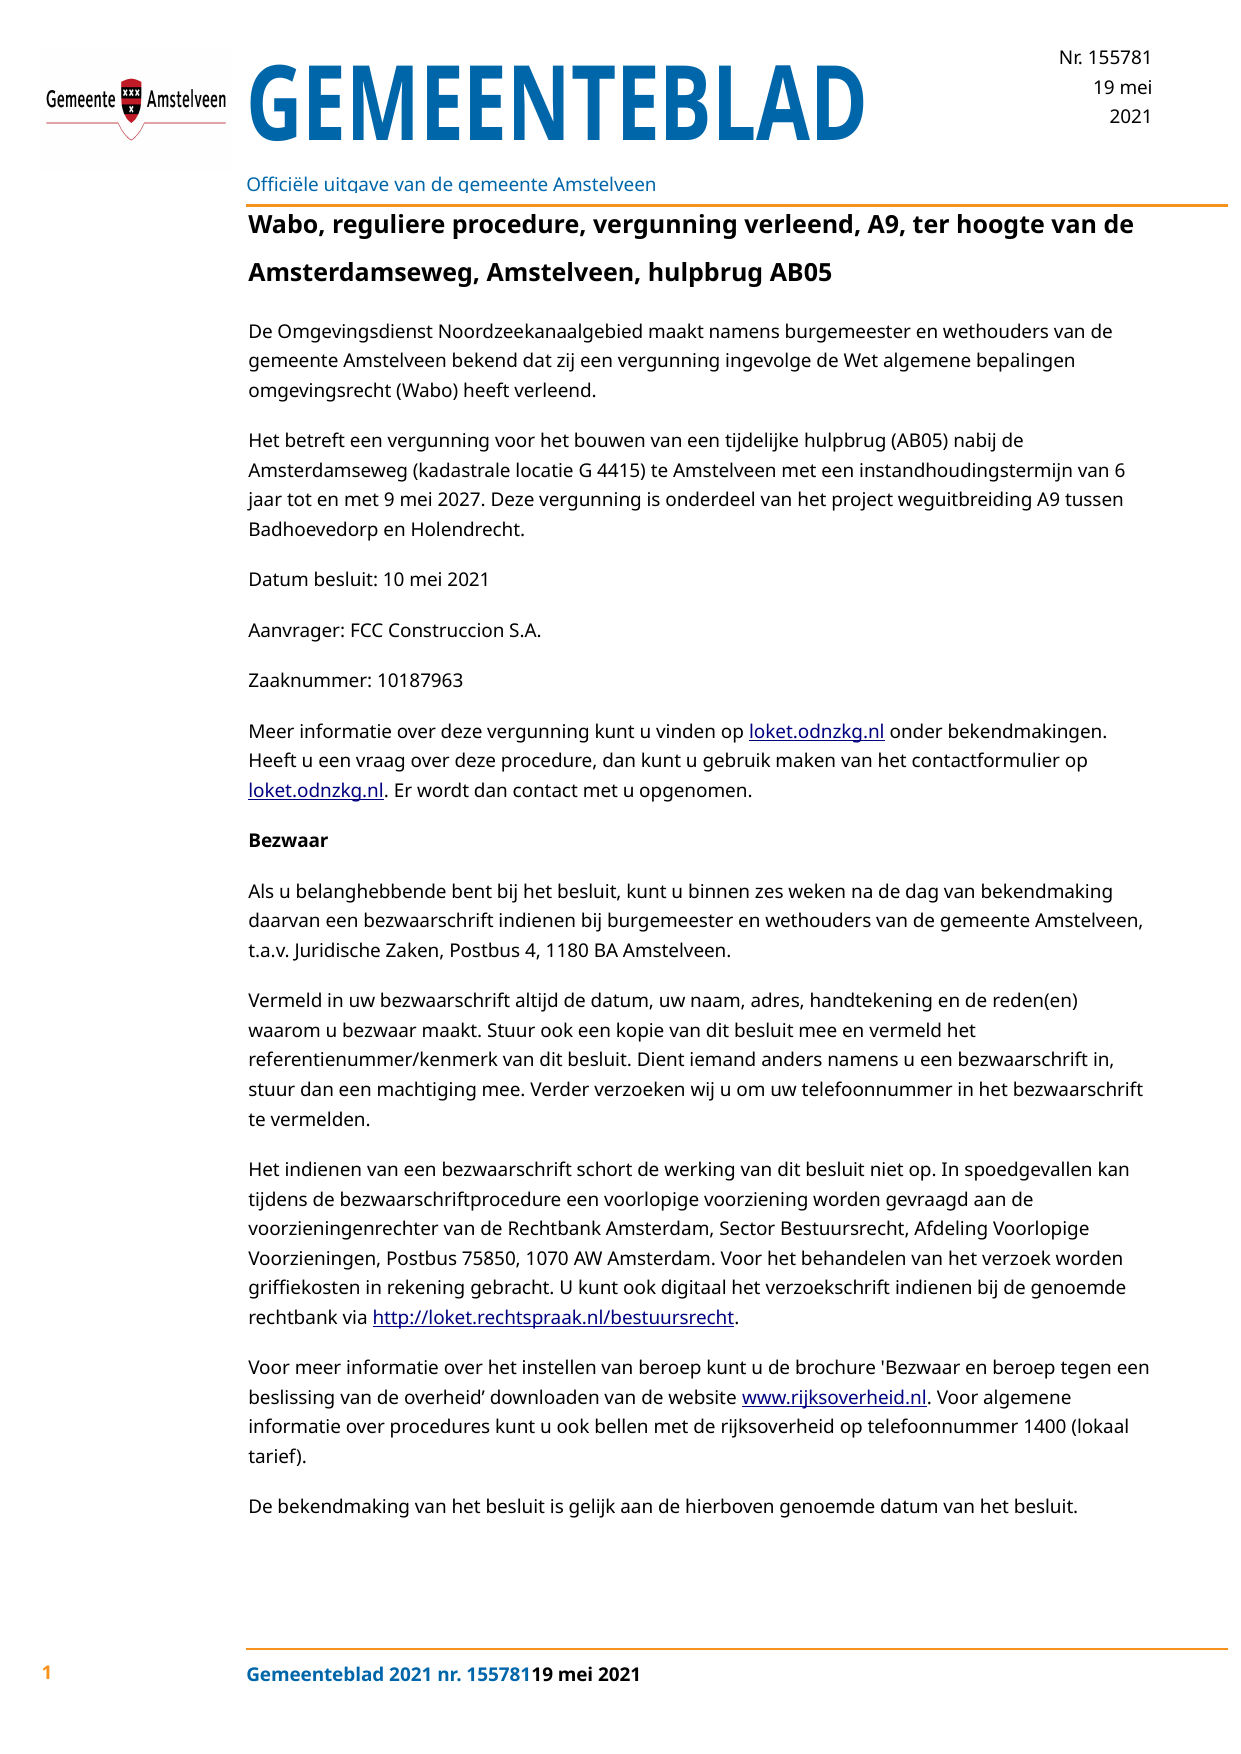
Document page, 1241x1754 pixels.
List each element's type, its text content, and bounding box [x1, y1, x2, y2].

text Het betreft een vergunning voor het bouwen van een tijdelijke hulpbrug (AB05) nabij de Amsterdamseweg (kadastrale locatie G 4415) te Amstelveen met een instandhoudingstermijn van 6 jaar tot en met 9 mei 2027. Deze vergunning is onderdeel van het project weguitbreiding A9 tussen Badhoevedorp en Holendrecht. [248, 427, 1152, 542]
text Vermeld in uw bezwaarschrift altijd de datum, uw naam, adres, handtekening en de reden(en) waarom u bezwaar maakt. Stuur ook een kopie van dit besluit mee en vermeld het referentienummer/kenmerk van dit besluit. Dient iemand anders namens u een bezwaarschrift in, stuur dan een machtiging mee. Verder verzoeken wij u om uw telefoonnummer in het bezwaarschrift te vermelden. [248, 987, 1152, 1132]
text Meer informatie over deze vergunning kunt u vinden op loket.odnzkg.nl onder bekendmakingen. Heeft u een vraag over deze procedure, dan kunt u gebruik maken van het contactformulier op loket.odnzkg.nl. Er wordt dan contact met u opgenomen. [248, 718, 1152, 803]
text Het indienen van een bezwaarschrift schort de werking van dit besluit niet op. In spoedgevallen kan tijdens de bezwaarschriftprocedure een voorlopige voorziening worden gevraagd aan de voorzieningenrechter van de Rechtbank Amsterdam, Sector Bestuursrecht, Afdeling Voorlopige Voorzieningen, Postbus 75850, 1070 AW Amsterdam. Voor het behandelen van het verzoek worden griffiekosten in rekening gebracht. U kunt ook digitaal het verzoekschrift indienen bij de genoemde rechtbank via http://loket.rechtspraak.nl/bestuursrecht. [248, 1156, 1152, 1330]
text Voor meer informatie over het instellen van beroep kunt u de brochure 'Bezwaar en beroep tegen een beslissing van de overheid’ downloaden van de website www.rijksoverheid.nl. Voor algemene informatie over procedures kunt u ook bellen met de rijksoverheid op telefoonnummer 1400 (lokaal tarief). [248, 1354, 1152, 1469]
text Wabo, reguliere procedure, vergunning verleend, A9, ter hoogte van de Amsterdamseweg, Amstelveen, hulpbrug AB05 [248, 207, 1152, 288]
picture [41, 47, 231, 172]
text De bekendmaking van het besluit is gelijk aan de hierboven genoemde datum van het besluit. [248, 1494, 1152, 1519]
text Aanvrager: FCC Construccion S.A. [248, 617, 1152, 643]
text Bezwaar [248, 827, 1152, 853]
text Als u belanghebbende bent bij het besluit, kunt u binnen zes weken na de dag van bekendmaking daarvan een bezwaarschrift indienen bij burgemeester en wethouders van de gemeente Amstelveen, t.a.v. Juridische Zaken, Postbus 4, 1180 BA Amstelveen. [248, 878, 1152, 963]
text Datum besluit: 10 mei 2021 [248, 567, 1152, 592]
text Zaaknummer: 10187963 [248, 667, 1152, 693]
text De Omgevingsdienst Noordzeekanaalgebied maakt namens burgemeester en wethouders van de gemeente Amstelveen bekend dat zij een vergunning ingevolge de Wet algemene bepalingen omgevingsrecht (Wabo) heeft verleend. [248, 318, 1152, 403]
